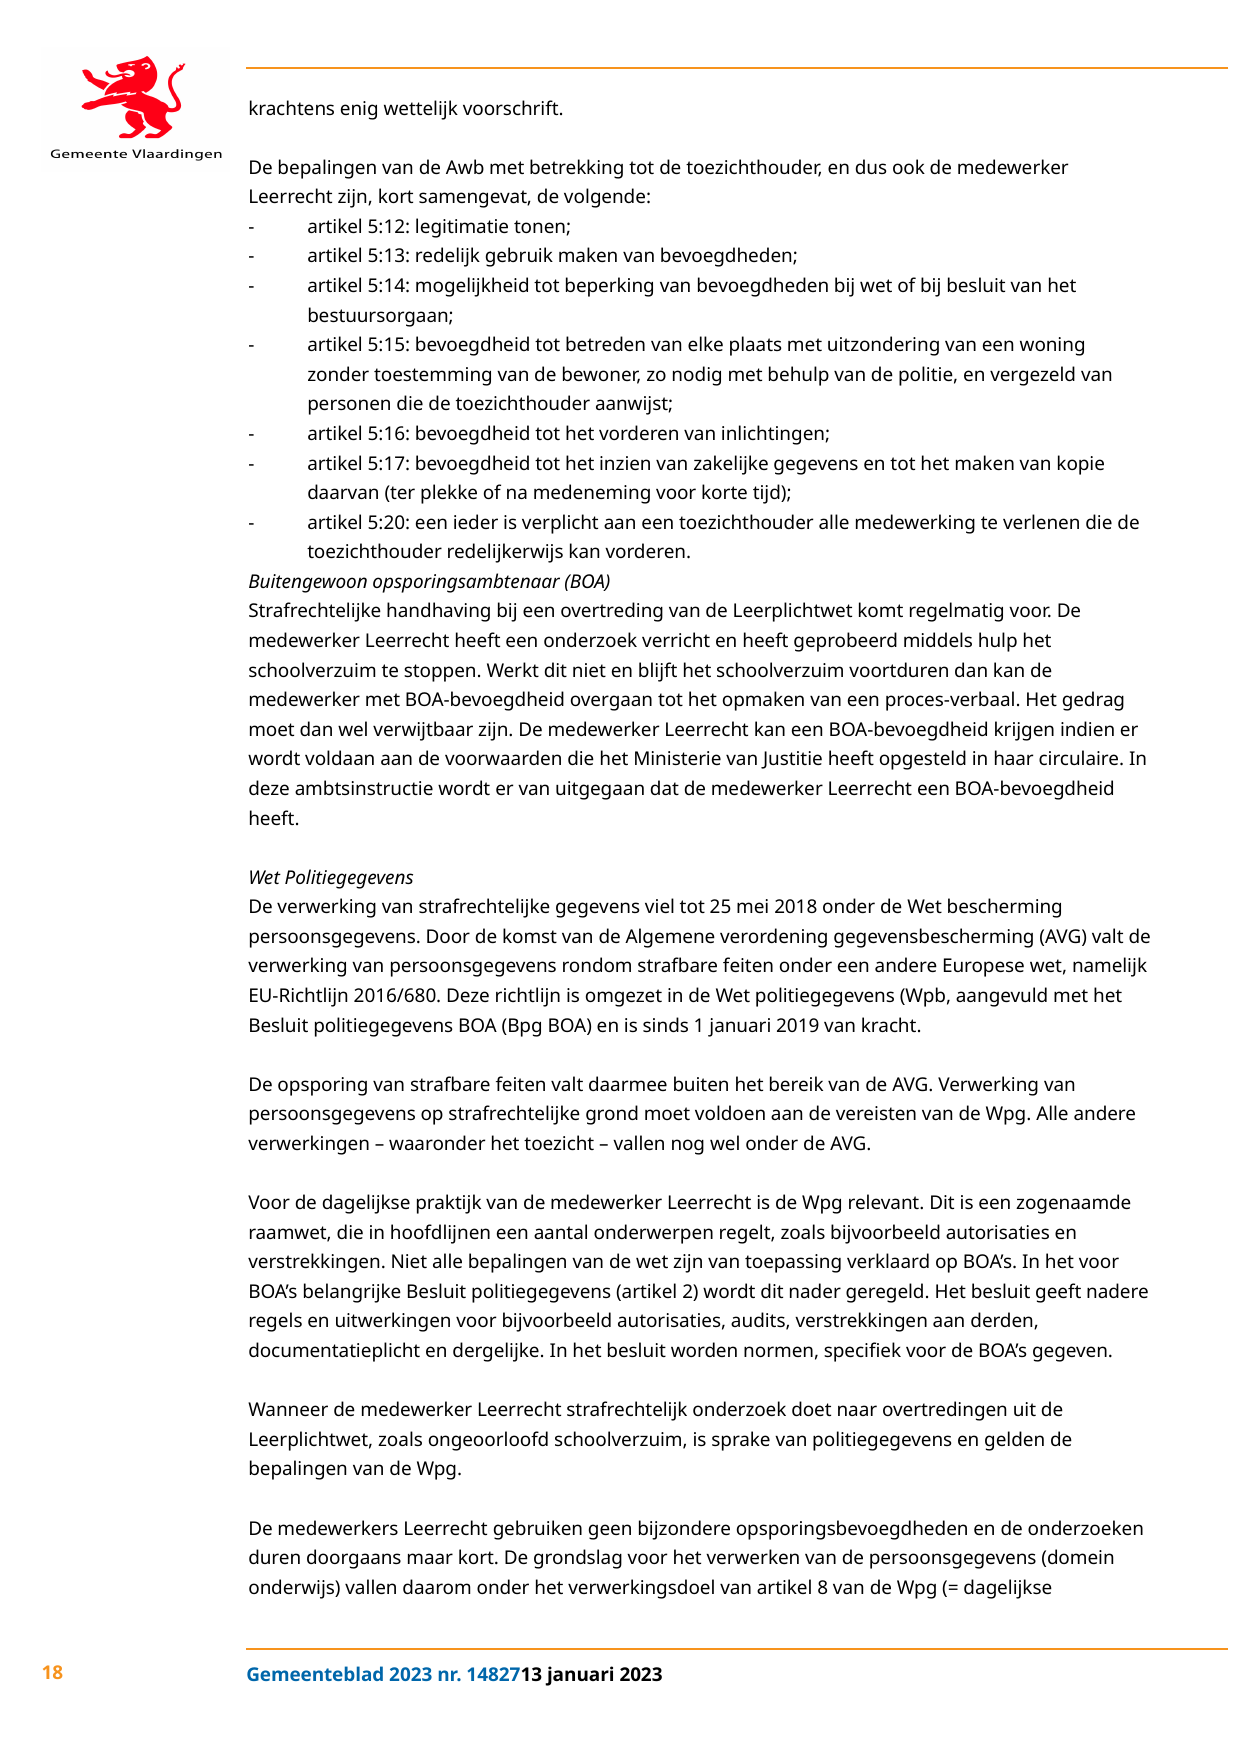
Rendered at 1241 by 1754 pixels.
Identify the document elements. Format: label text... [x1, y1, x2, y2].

picture [41, 47, 231, 172]
text Strafrechtelijke handhaving bij een overtreding van de Leerplichtwet komt regelmatig voor. De medewerker Leerrecht heeft een onderzoek verricht en heeft geprobeerd middels hulp het schoolverzuim te stoppen. Werkt dit niet en blijft het schoolverzuim voortduren dan kan de medewerker met BOA-bevoegdheid overgaan tot het opmaken van een proces-verbaal. Het gedrag moet dan wel verwijtbaar zijn. De medewerker Leerrecht kan een BOA-bevoegdheid krijgen indien er wordt voldaan aan de voorwaarden die het Ministerie van Justitie heeft opgesteld in haar circulaire. In deze ambtsinstructie wordt er van uitgegaan dat de medewerker Leerrecht een BOA-bevoegdheid heeft. [248, 598, 1152, 831]
list artikel 5:15: bevoegdheid tot betreden van elke plaats met uitzondering van een woning zonder toestemming van de bewoner, zo nodig met behulp van de politie, en vergezeld van personen die de toezichthouder aanwijst; [248, 331, 1152, 416]
text Wet Politiegegevens [248, 864, 1152, 890]
list artikel 5:13: redelijk gebruik maken van bevoegdheden; [248, 243, 1152, 268]
text De verwerking van strafrechtelijke gegevens viel tot 25 mei 2018 onder de Wet bescherming persoonsgegevens. Door de komst van de Algemene verordening gegevensbescherming (AVG) valt de verwerking van persoonsgegevens rondom strafbare feiten onder een andere Europese wet, namelijk EU-Richtlijn 2016/680. Deze richtlijn is omgezet in de Wet politiegegevens (Wpb, aangevuld met het Besluit politiegegevens BOA (Bpg BOA) en is sinds 1 januari 2019 van kracht. [248, 893, 1152, 1038]
text Voor de dagelijkse praktijk van de medewerker Leerrecht is de Wpg relevant. Dit is een zogenaamde raamwet, die in hoofdlijnen een aantal onderwerpen regelt, zoals bijvoorbeeld autorisaties en verstrekkingen. Niet alle bepalingen van de wet zijn van toepassing verklaard op BOA’s. In het voor BOA’s belangrijke Besluit politiegegevens (artikel 2) wordt dit nader geregeld. Het besluit geeft nadere regels en uitwerkingen voor bijvoorbeeld autorisaties, audits, verstrekkingen aan derden, documentatieplicht en dergelijke. In het besluit worden normen, specifiek voor de BOA’s gegeven. [248, 1189, 1152, 1363]
text De medewerkers Leerrecht gebruiken geen bijzondere opsporingsbevoegdheden en de onderzoeken duren doorgaans maar kort. De grondslag voor het verwerken van de persoonsgegevens (domein onderwijs) vallen daarom onder het verwerkingsdoel van artikel 8 van de Wpg (= dagelijkse [248, 1515, 1152, 1600]
text Buitengewoon opsporingsambtenaar (BOA) [248, 568, 1152, 594]
text krachtens enig wettelijk voorschrift. [248, 95, 1152, 121]
list artikel 5:20: een ieder is verplicht aan een toezichthouder alle medewerking te verlenen die de toezichthouder redelijkerwijs kan vorderen. [248, 509, 1152, 564]
text De bepalingen van de Awb met betrekking tot de toezichthouder, en dus ook de medewerker Leerrecht zijn, kort samengevat, de volgende: [248, 154, 1152, 209]
list artikel 5:17: bevoegdheid tot het inzien van zakelijke gegevens en tot het maken van kopie daarvan (ter plekke of na medeneming voor korte tijd); [248, 450, 1152, 505]
text Wanneer de medewerker Leerrecht strafrechtelijk onderzoek doet naar overtredingen uit de Leerplichtwet, zoals ongeoorloofd schoolverzuim, is sprake van politiegegevens en gelden de bepalingen van de Wpg. [248, 1396, 1152, 1481]
list artikel 5:14: mogelijkheid tot beperking van bevoegdheden bij wet of bij besluit van het bestuursorgaan; [248, 272, 1152, 328]
text De opsporing van strafbare feiten valt daarmee buiten het bereik van de AVG. Verwerking van persoonsgegevens op strafrechtelijke grond moet voldoen aan de vereisten van de Wpg. Alle andere verwerkingen – waaronder het toezicht – vallen nog wel onder de AVG. [248, 1071, 1152, 1156]
list artikel 5:16: bevoegdheid tot het vorderen van inlichtingen; [248, 420, 1152, 446]
list artikel 5:12: legitimatie tonen; [248, 213, 1152, 239]
